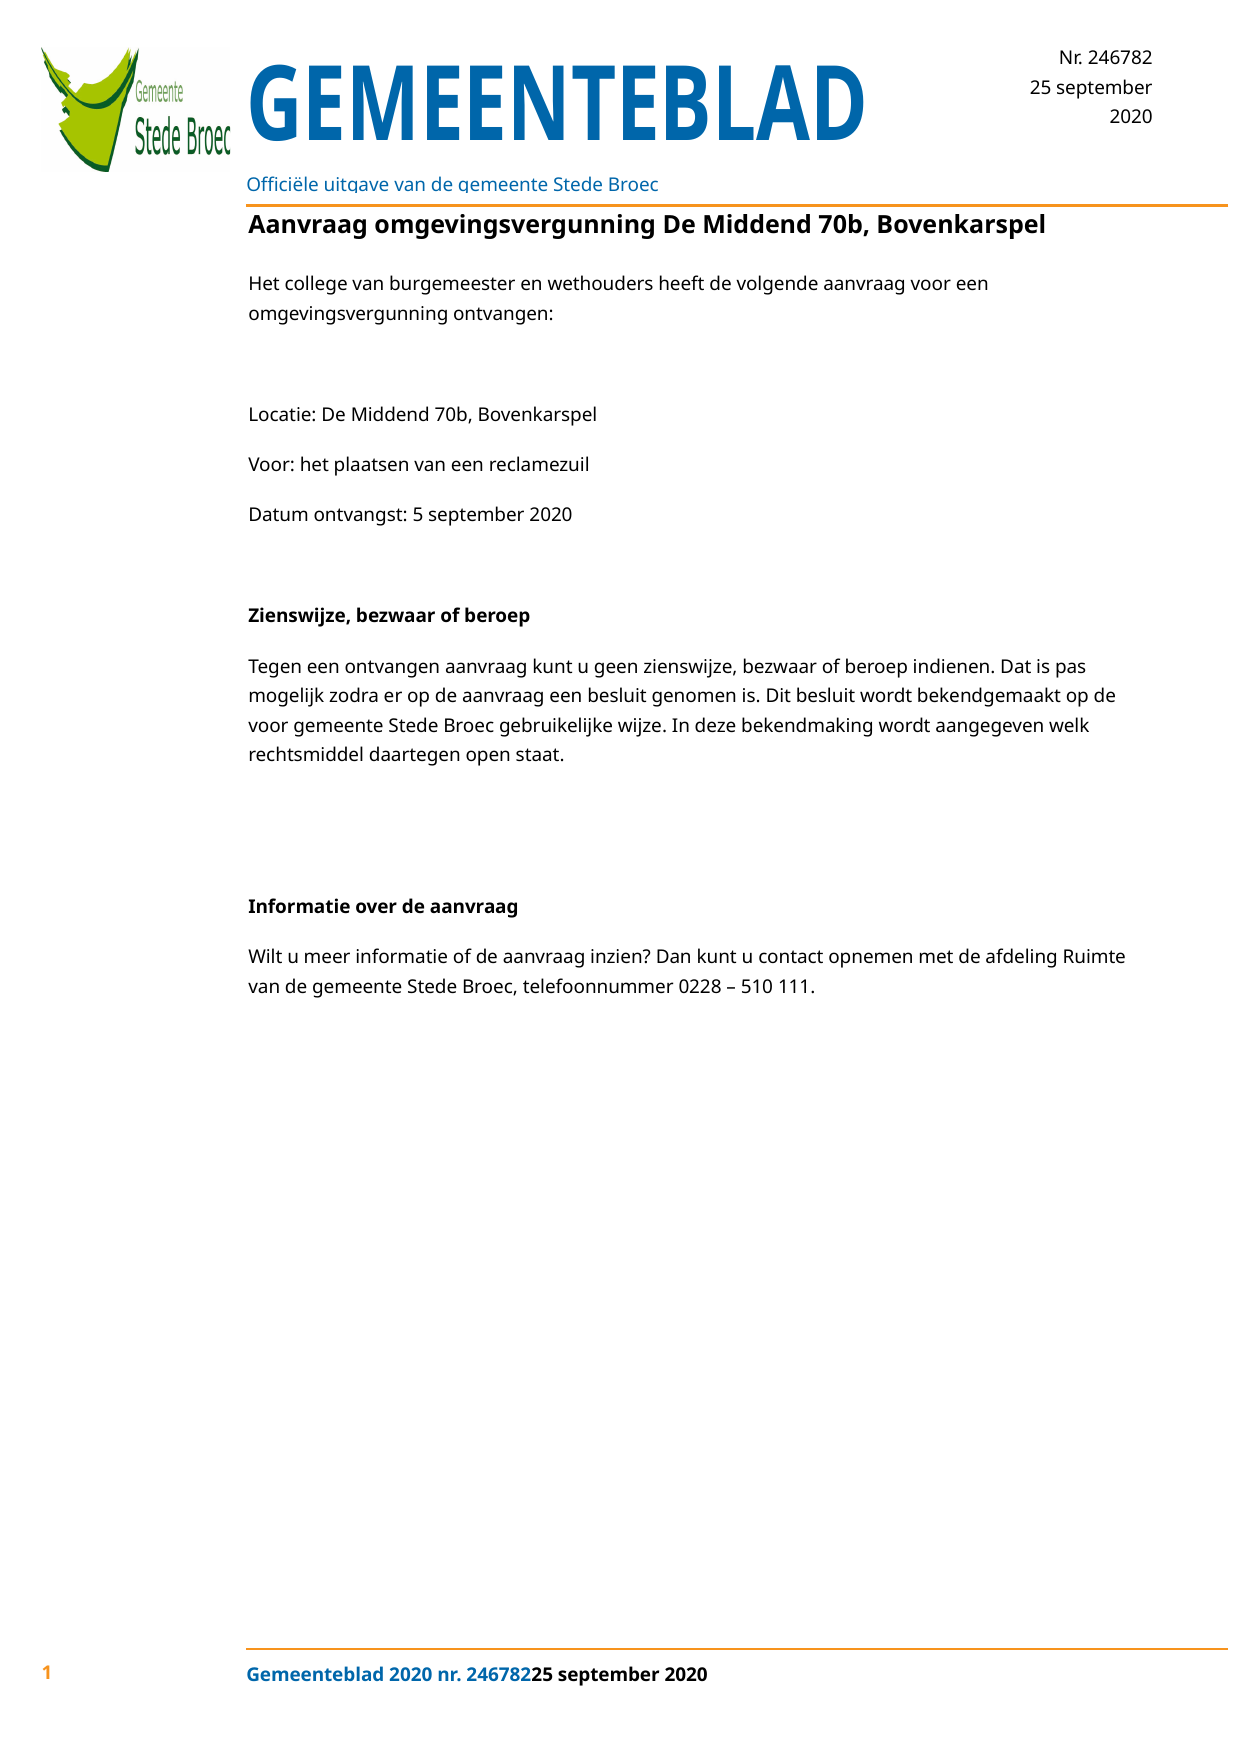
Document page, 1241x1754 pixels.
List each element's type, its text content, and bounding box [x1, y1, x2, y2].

text Tegen een ontvangen aanvraag kunt u geen zienswijze, bezwaar of beroep indienen. Dat is pas mogelijk zodra er op de aanvraag een besluit genomen is. Dit besluit wordt bekendgemaakt op de voor gemeente Stede Broec gebruikelijke wijze. In deze bekendmaking wordt aangegeven welk rechtsmiddel daartegen open staat. [248, 653, 1152, 767]
text Locatie: De Middend 70b, Bovenkarspel [248, 401, 1152, 426]
text Voor: het plaatsen van een reclamezuil [248, 451, 1152, 477]
text Datum ontvangst: 5 september 2020 [248, 502, 1152, 527]
text Aanvraag omgevingsvergunning De Middend 70b, Bovenkarspel [248, 207, 1152, 241]
text Informatie over de aanvraag [248, 893, 1152, 918]
picture [41, 47, 231, 172]
text Wilt u meer informatie of de aanvraag inzien? Dan kunt u contact opnemen met de afdeling Ruimte van de gemeente Stede Broec, telefoonnummer 0228 – 510 111. [248, 943, 1152, 998]
text Het college van burgemeester en wethouders heeft de volgende aanvraag voor een omgevingsvergunning ontvangen: [248, 270, 1152, 326]
text Zienswijze, bezwaar of beroep [248, 602, 1152, 628]
